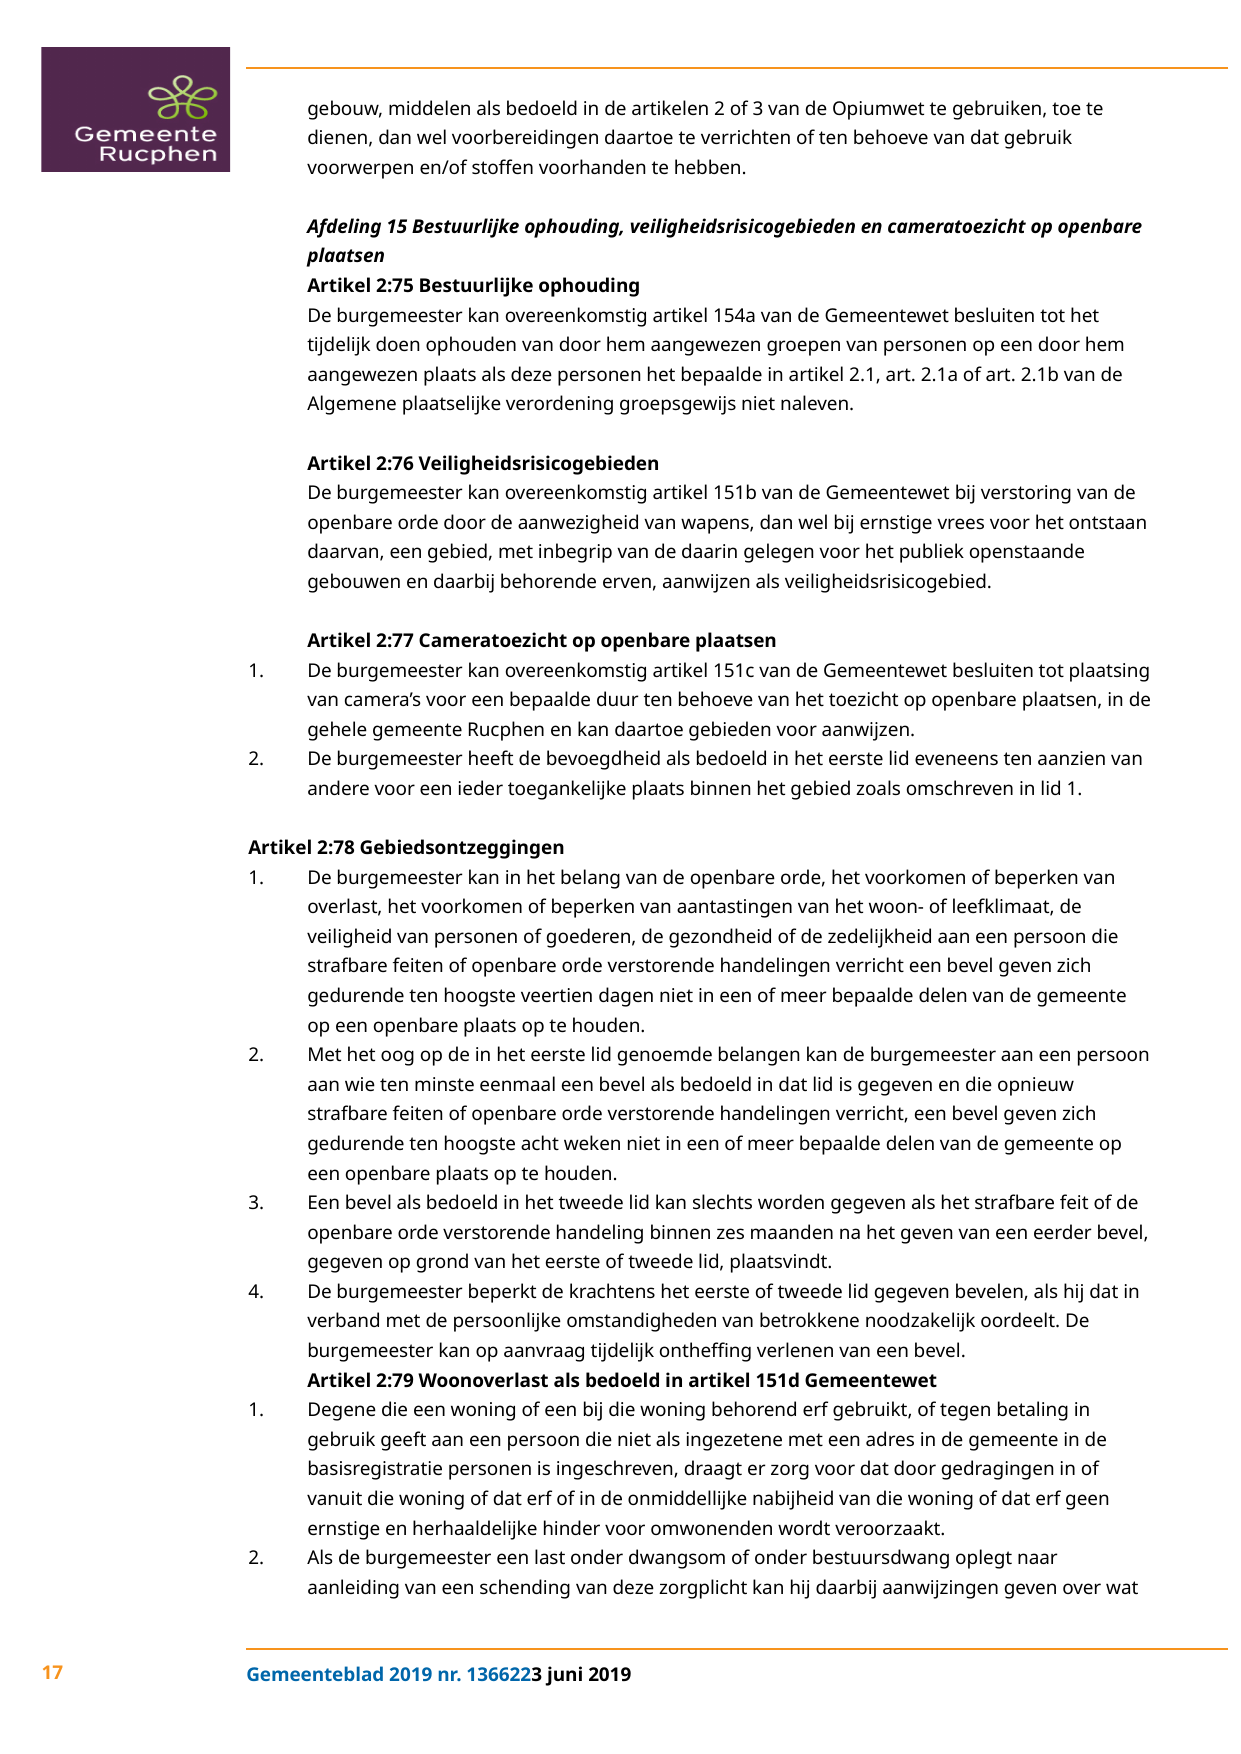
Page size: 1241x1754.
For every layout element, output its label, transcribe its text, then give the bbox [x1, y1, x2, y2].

list Afdeling 15 Bestuurlijke ophouding, veiligheidsrisicogebieden en cameratoezicht op openbare plaatsen [248, 213, 1152, 268]
list De burgemeester kan in het belang van de openbare orde, het voorkomen of beperken van overlast, het voorkomen of beperken van aantastingen van het woon- of leefklimaat, de veiligheid van personen of goederen, de gezondheid of de zedelijkheid aan een persoon die strafbare feiten of openbare orde verstorende handelingen verricht een bevel geven zich gedurende ten hoogste veertien dagen niet in een of meer bepaalde delen van de gemeente op een openbare plaats op te houden. [248, 864, 1152, 1038]
list Met het oog op de in het eerste lid genoemde belangen kan de burgemeester aan een persoon aan wie ten minste eenmaal een bevel als bedoeld in dat lid is gegeven en die opnieuw strafbare feiten of openbare orde verstorende handelingen verricht, een bevel geven zich gedurende ten hoogste acht weken niet in een of meer bepaalde delen van de gemeente op een openbare plaats op te houden. [248, 1041, 1152, 1186]
picture [41, 47, 231, 172]
list Artikel 2:75 Bestuurlijke ophouding [248, 272, 1152, 298]
list Artikel 2:79 Woonoverlast als bedoeld in artikel 151d Gemeentewet [248, 1367, 1152, 1393]
list Degene die een woning of een bij die woning behorend erf gebruikt, of tegen betaling in gebruik geeft aan een persoon die niet als ingezetene met een adres in de gemeente in de basisregistratie personen is ingeschreven, draagt er zorg voor dat door gedragingen in of vanuit die woning of dat erf of in de onmiddellijke nabijheid van die woning of dat erf geen ernstige en herhaaldelijke hinder voor omwonenden wordt veroorzaakt. [248, 1396, 1152, 1541]
list De burgemeester kan overeenkomstig artikel 151c van de Gemeentewet besluiten tot plaatsing van camera’s voor een bepaalde duur ten behoeve van het toezicht op openbare plaatsen, in de gehele gemeente Rucphen en kan daartoe gebieden voor aanwijzen. [248, 657, 1152, 742]
list Artikel 2:77 Cameratoezicht op openbare plaatsen [248, 627, 1152, 653]
list De burgemeester beperkt de krachtens het eerste of tweede lid gegeven bevelen, als hij dat in verband met de persoonlijke omstandigheden van betrokkene noodzakelijk oordeelt. De burgemeester kan op aanvraag tijdelijk ontheffing verlenen van een bevel. [248, 1278, 1152, 1363]
list voorwerpen en/of stoffen voorhanden te hebben. [248, 154, 1152, 180]
text Artikel 2:78 Gebiedsontzeggingen [248, 834, 1152, 860]
list gebouw, middelen als bedoeld in de artikelen 2 of 3 van de Opiumwet te gebruiken, toe te [248, 95, 1152, 121]
list dienen, dan wel voorbereidingen daartoe te verrichten of ten behoeve van dat gebruik [248, 124, 1152, 150]
list Een bevel als bedoeld in het tweede lid kan slechts worden gegeven als het strafbare feit of de openbare orde verstorende handeling binnen zes maanden na het geven van een eerder bevel, gegeven op grond van het eerste of tweede lid, plaatsvindt. [248, 1189, 1152, 1274]
list Als de burgemeester een last onder dwangsom of onder bestuursdwang oplegt naar aanleiding van een schending van deze zorgplicht kan hij daarbij aanwijzingen geven over wat [248, 1544, 1152, 1600]
list De burgemeester heeft de bevoegdheid als bedoeld in het eerste lid eveneens ten aanzien van andere voor een ieder toegankelijke plaats binnen het gebied zoals omschreven in lid 1. [248, 746, 1152, 801]
list De burgemeester kan overeenkomstig artikel 154a van de Gemeentewet besluiten tot het tijdelijk doen ophouden van door hem aangewezen groepen van personen op een door hem aangewezen plaats als deze personen het bepaalde in artikel 2.1, art. 2.1a of art. 2.1b van de Algemene plaatselijke verordening groepsgewijs niet naleven. [248, 302, 1152, 416]
list De burgemeester kan overeenkomstig artikel 151b van de Gemeentewet bij verstoring van de openbare orde door de aanwezigheid van wapens, dan wel bij ernstige vrees voor het ontstaan daarvan, een gebied, met inbegrip van de daarin gelegen voor het publiek openstaande gebouwen en daarbij behorende erven, aanwijzen als veiligheidsrisicogebied. [248, 479, 1152, 594]
list Artikel 2:76 Veiligheidsrisicogebieden [248, 450, 1152, 476]
